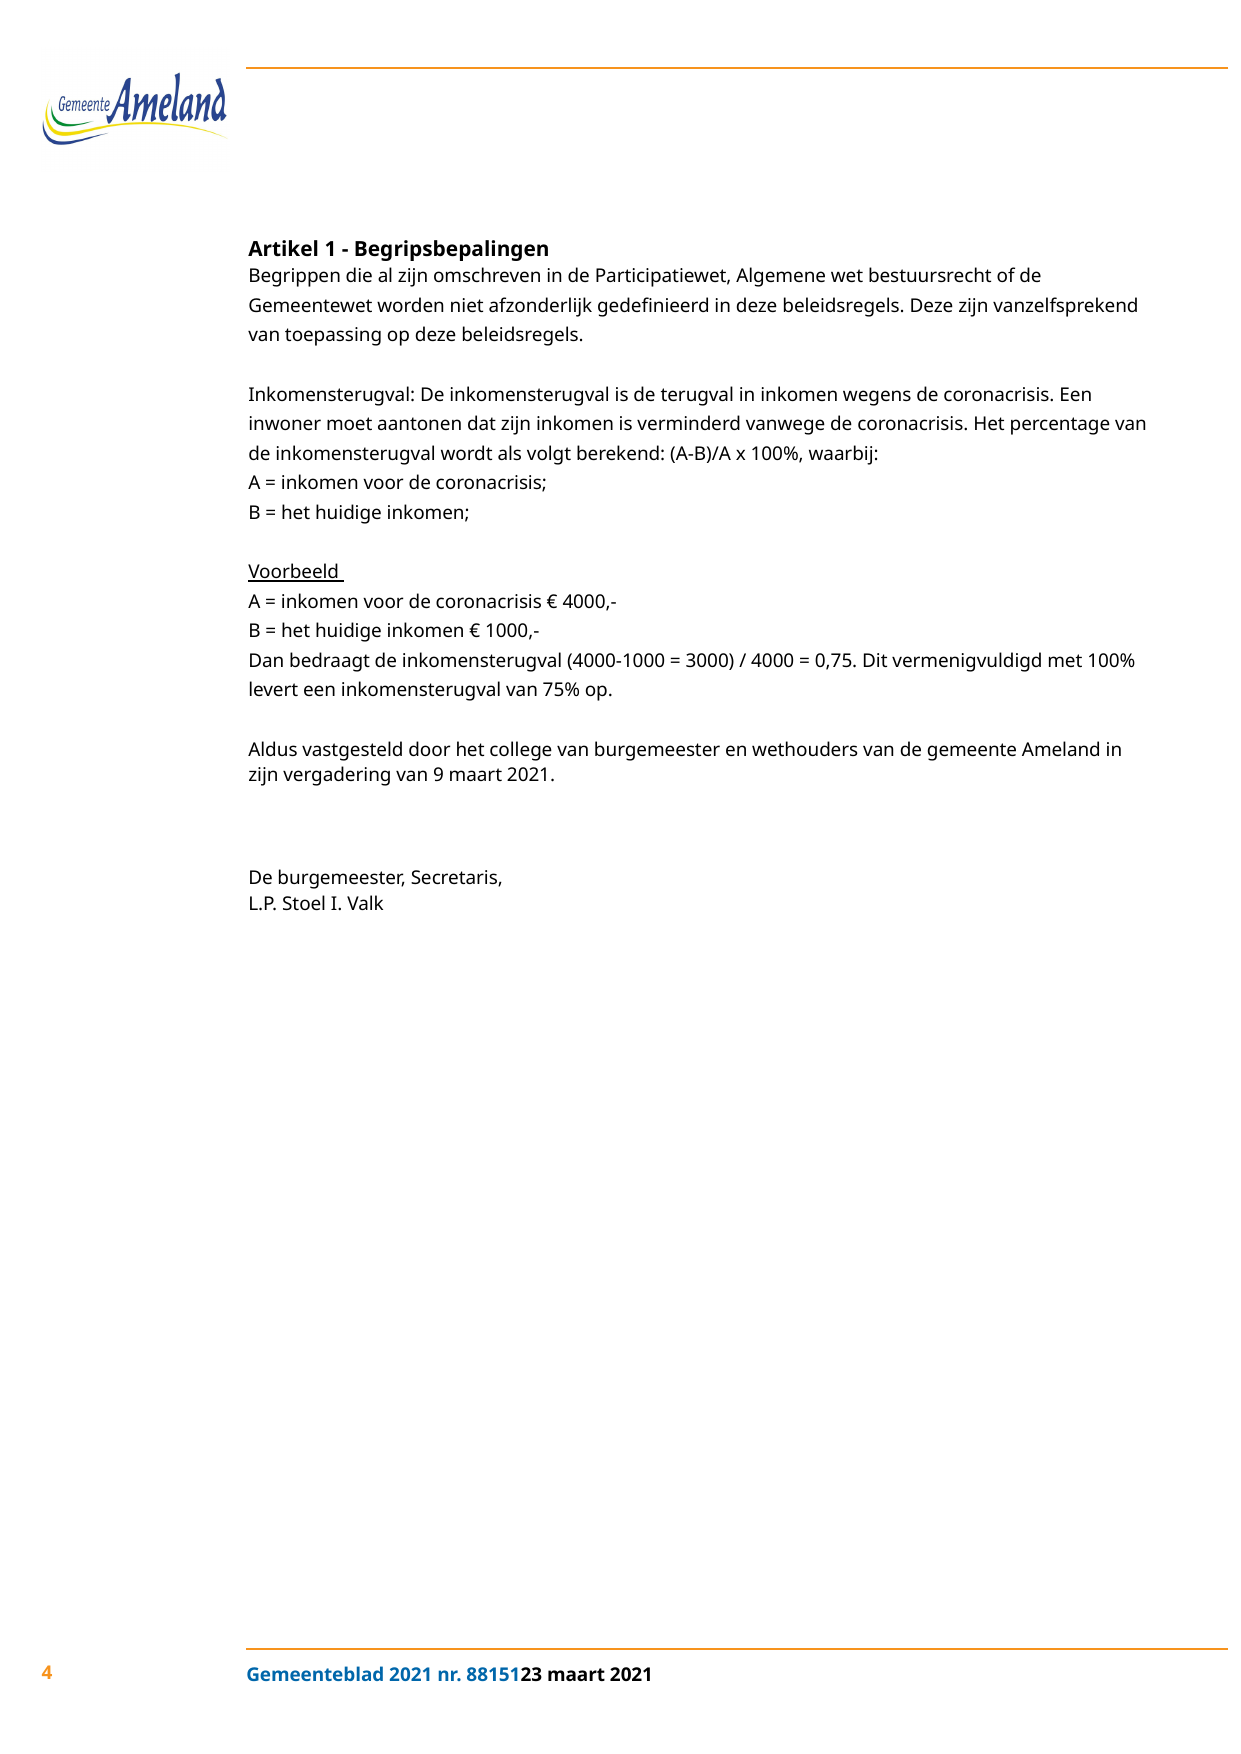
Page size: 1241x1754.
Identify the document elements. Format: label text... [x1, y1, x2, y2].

text L.P. Stoel I. Valk [248, 890, 1152, 916]
text Begrippen die al zijn omschreven in de Participatiewet, Algemene wet bestuursrecht of de Gemeentewet worden niet afzonderlijk gedefinieerd in deze beleidsregels. Deze zijn vanzelfsprekend van toepassing op deze beleidsregels. [248, 262, 1152, 347]
text Aldus vastgesteld door het college van burgemeester en wethouders van de gemeente Ameland in zijn vergadering van 9 maart 2021. [248, 736, 1152, 787]
text Inkomensterugval: De inkomensterugval is de terugval in inkomen wegens de coronacrisis. Een inwoner moet aantonen dat zijn inkomen is verminderd vanwege de coronacrisis. Het percentage van de inkomensterugval wordt als volgt berekend: (A-B)/A x 100%, waarbij: [248, 381, 1152, 466]
text B = het huidige inkomen; [248, 499, 1152, 525]
text Artikel 1 - Begripsbepalingen [248, 234, 1152, 262]
text B = het huidige inkomen € 1000,- [248, 617, 1152, 643]
text Dan bedraagt de inkomensterugval (4000-1000 = 3000) / 4000 = 0,75. Dit vermenigvuldigd met 100% levert een inkomensterugval van 75% op. [248, 647, 1152, 702]
text Voorbeeld [248, 558, 1152, 584]
text A = inkomen voor de coronacrisis; [248, 469, 1152, 495]
picture [41, 47, 231, 172]
text A = inkomen voor de coronacrisis € 4000,- [248, 588, 1152, 613]
text De burgemeester, Secretaris, [248, 864, 1152, 890]
